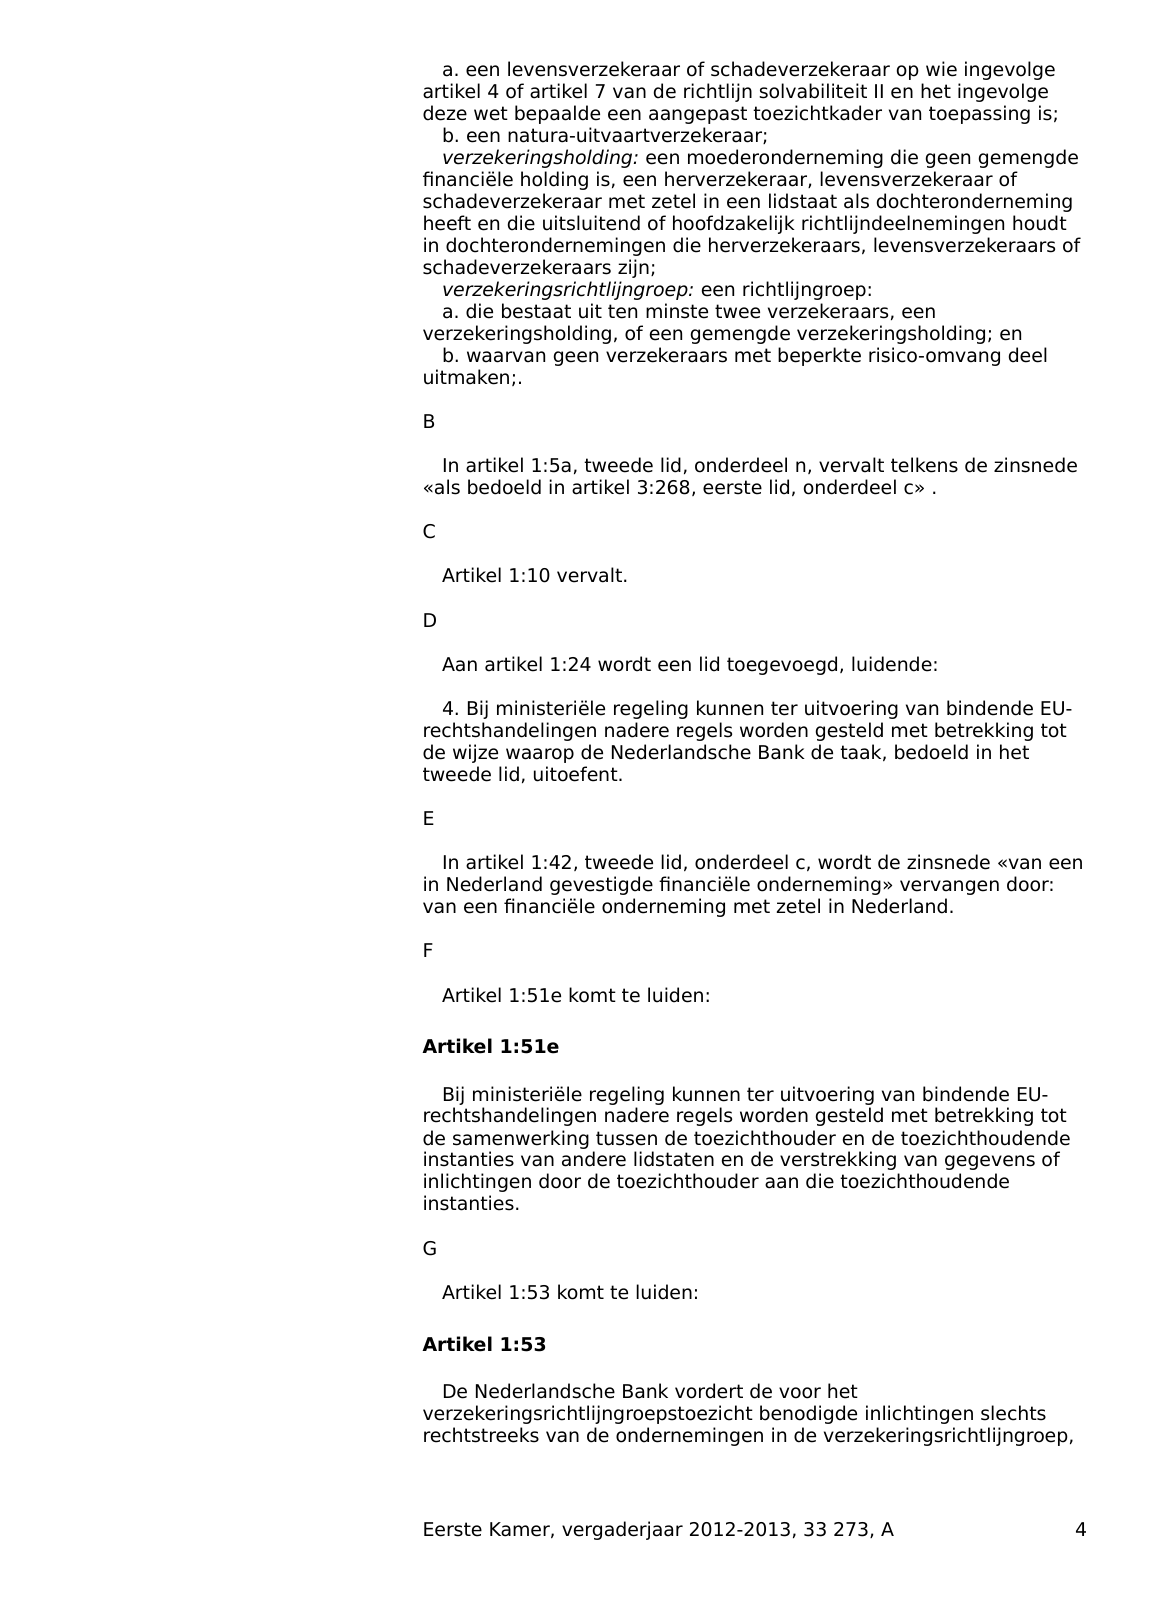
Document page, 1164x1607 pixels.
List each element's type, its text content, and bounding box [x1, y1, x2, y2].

text E [422, 808, 1087, 830]
subtitle Artikel 1:53 [422, 1334, 1087, 1356]
text Artikel 1:51e komt te luiden: [422, 984, 1087, 1006]
text Bij ministeriële regeling kunnen ter uitvoering van bindende EU-rechtshandelingen nadere regels worden gesteld met betrekking tot de samenwerking tussen de toezichthouder en de toezichthoudende instanties van andere lidstaten en de verstrekking van gegevens of inlichtingen door de toezichthouder aan die toezichthoudende instanties. [422, 1083, 1087, 1215]
text verzekeringsholding: een moederonderneming die geen gemengde financiële holding is, een herverzekeraar, levensverzekeraar of schadeverzekeraar met zetel in een lidstaat als dochteronderneming heeft en die uitsluitend of hoofdzakelijk richtlijndeelnemingen houdt in dochterondernemingen die herverzekeraars, levensverzekeraars of schadeverzekeraars zijn; [422, 147, 1087, 279]
text b. een natura-uitvaartverzekeraar; [422, 125, 1087, 147]
text In artikel 1:5a, tweede lid, onderdeel n, vervalt telkens de zinsnede «als bedoeld in artikel 3:268, eerste lid, onderdeel c» . [422, 455, 1087, 499]
text Artikel 1:53 komt te luiden: [422, 1282, 1087, 1304]
text D [422, 609, 1087, 632]
subtitle Artikel 1:51e [422, 1036, 1087, 1058]
text a. een levensverzekeraar of schadeverzekeraar op wie ingevolge artikel 4 of artikel 7 van de richtlijn solvabiliteit II en het ingevolge deze wet bepaalde een aangepast toezichtkader van toepassing is; [422, 59, 1087, 125]
text F [422, 940, 1087, 962]
text Artikel 1:10 vervalt. [422, 565, 1087, 587]
text In artikel 1:42, tweede lid, onderdeel c, wordt de zinsnede «van een in Nederland gevestigde financiële onderneming» vervangen door: van een financiële onderneming met zetel in Nederland. [422, 852, 1087, 918]
text 4. Bij ministeriële regeling kunnen ter uitvoering van bindende EU-rechtshandelingen nadere regels worden gesteld met betrekking tot de wijze waarop de Nederlandsche Bank de taak, bedoeld in het tweede lid, uitoefent. [422, 698, 1087, 786]
text B [422, 411, 1087, 433]
text a. die bestaat uit ten minste twee verzekeraars, een verzekeringsholding, of een gemengde verzekeringsholding; en [422, 301, 1087, 345]
text b. waarvan geen verzekeraars met beperkte risico-omvang deel uitmaken;. [422, 345, 1087, 389]
text De Nederlandsche Bank vordert de voor het verzekeringsrichtlijngroepstoezicht benodigde inlichtingen slechts rechtstreeks van de ondernemingen in de verzekeringsrichtlijngroep, [422, 1381, 1087, 1447]
text G [422, 1237, 1087, 1259]
text C [422, 521, 1087, 543]
text Aan artikel 1:24 wordt een lid toegevoegd, luidende: [422, 654, 1087, 676]
text verzekeringsrichtlijngroep: een richtlijngroep: [422, 279, 1087, 301]
